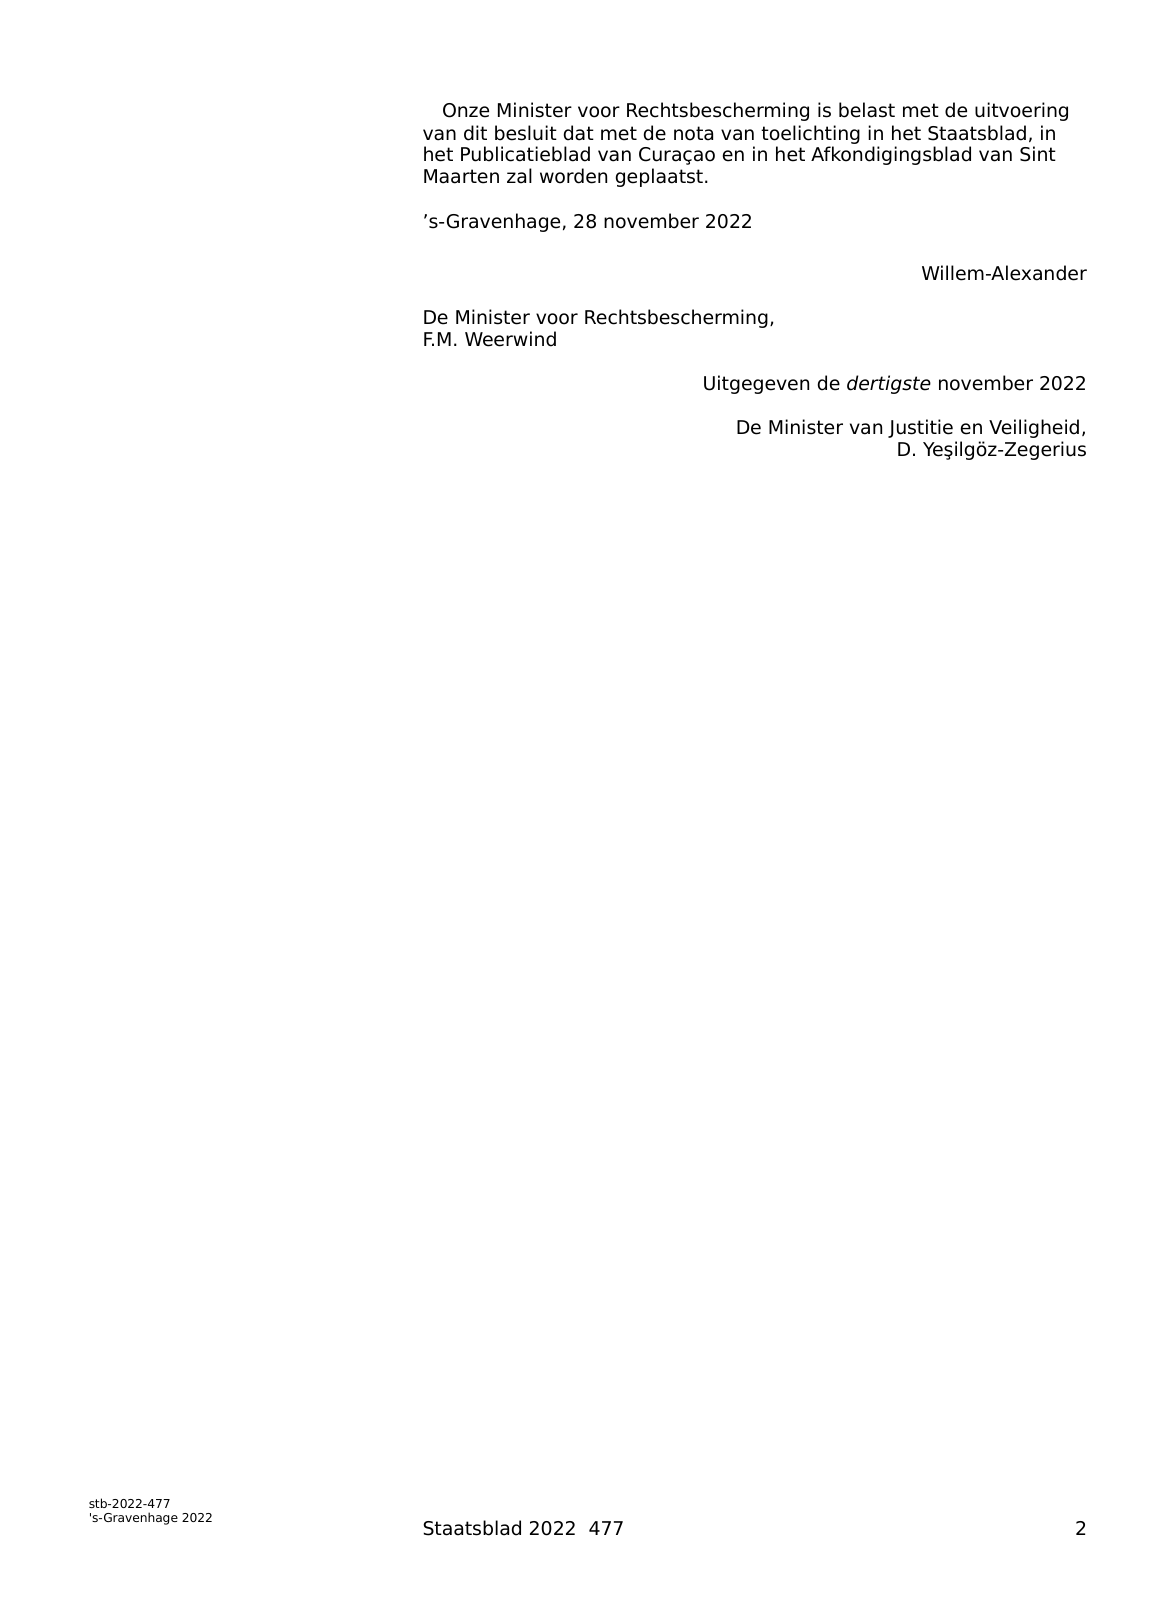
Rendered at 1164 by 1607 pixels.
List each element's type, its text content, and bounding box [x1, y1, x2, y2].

text De Minister voor Rechtsbescherming, F.M. Weerwind [422, 307, 1087, 351]
text ’s-Gravenhage, 28 november 2022 [422, 211, 1087, 232]
text De Minister van Justitie en Veiligheid, D. Yeşilgöz-Zegerius [422, 417, 1087, 461]
text Onze Minister voor Rechtsbescherming is belast met de uitvoering van dit besluit dat met de nota van toelichting in het Staatsblad, in het Publicatieblad van Curaçao en in het Afkondigingsblad van Sint Maarten zal worden geplaatst. [422, 100, 1087, 188]
text 's-Gravenhage 2022 [88, 1511, 323, 1525]
text Willem-Alexander [422, 262, 1087, 284]
text stb-2022-477 [88, 1497, 323, 1511]
text Uitgegeven de dertigste november 2022 [422, 373, 1087, 395]
